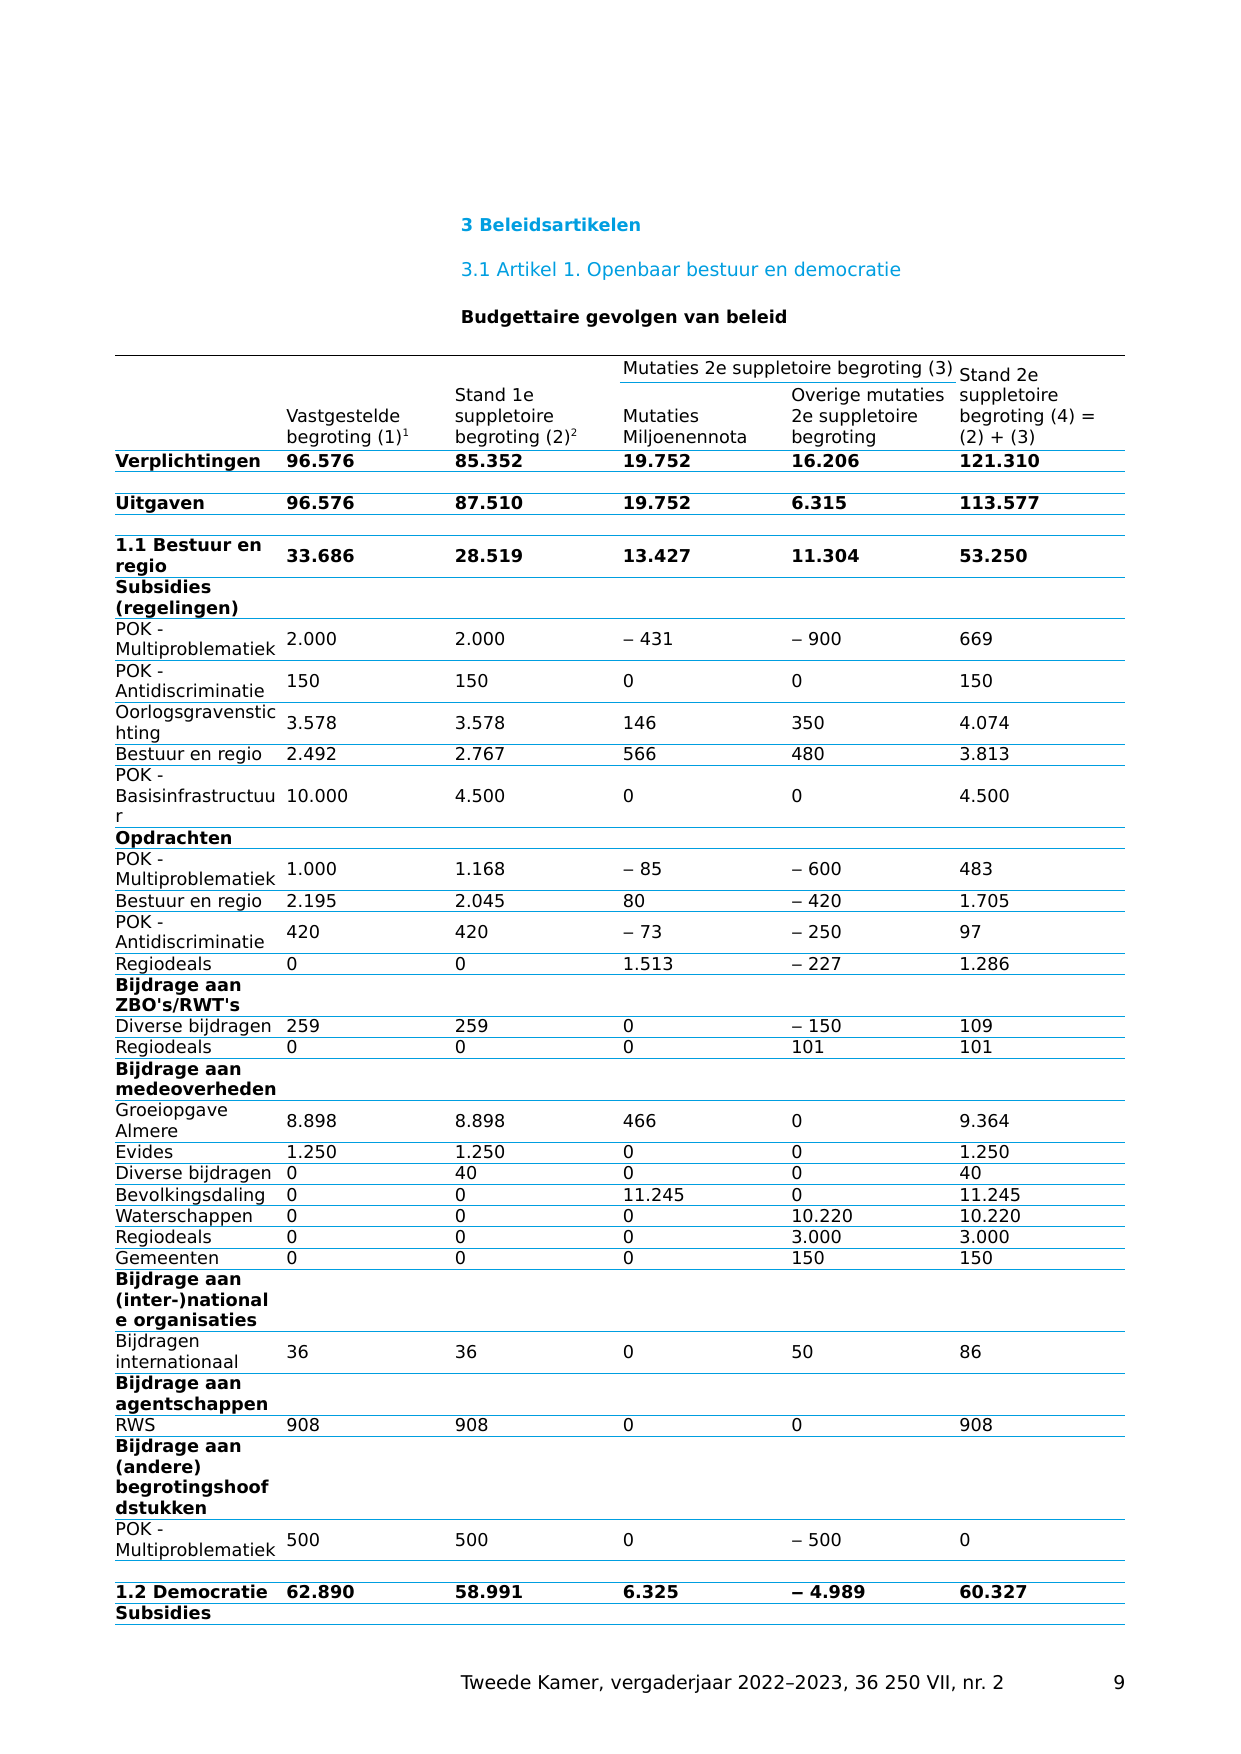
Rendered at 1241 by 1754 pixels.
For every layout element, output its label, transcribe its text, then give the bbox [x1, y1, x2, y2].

table_cell 0 [620, 1520, 788, 1560]
table_cell [956, 1561, 1125, 1582]
table_cell 9.364 [956, 1101, 1125, 1142]
table_cell 0 [788, 1185, 956, 1205]
table_cell ‒ 500 [788, 1520, 956, 1560]
table_cell 420 [283, 912, 452, 953]
table_cell Bevolkingsdaling [115, 1185, 283, 1205]
table_cell ‒ 420 [788, 891, 956, 911]
table_cell 2.195 [283, 891, 452, 911]
table_cell 4.500 [452, 766, 620, 827]
table_cell 500 [283, 1520, 452, 1560]
table_cell 0 [283, 1249, 452, 1268]
table_cell 8.898 [452, 1101, 620, 1142]
table_cell [620, 975, 788, 1016]
table_cell 0 [620, 1038, 788, 1058]
table_cell Stand 1e suppletoire begroting (2)2 [452, 356, 620, 450]
table_cell 908 [956, 1416, 1125, 1436]
table_cell ‒ 4.989 [788, 1583, 956, 1603]
table_cell [283, 1270, 452, 1331]
table_cell RWS [115, 1416, 283, 1436]
table_cell Diverse bijdragen [115, 1164, 283, 1184]
table_cell 28.519 [452, 536, 620, 576]
table_cell [620, 1604, 788, 1624]
table_cell 1.705 [956, 891, 1125, 911]
table_cell 109 [956, 1017, 1125, 1037]
table_cell 1.513 [620, 954, 788, 974]
table_cell 10.000 [283, 766, 452, 827]
table_cell [956, 828, 1125, 848]
table_cell [956, 1437, 1125, 1519]
table_cell 53.250 [956, 536, 1125, 576]
table_cell Overige mutaties 2e suppletoire begroting [788, 383, 956, 450]
table_cell 2.000 [283, 619, 452, 660]
table_cell Regiodeals [115, 954, 283, 974]
table_cell [452, 1437, 620, 1519]
table_cell ‒ 227 [788, 954, 956, 974]
table_cell [788, 515, 956, 535]
table_cell 10.220 [956, 1206, 1125, 1226]
table_cell [620, 1374, 788, 1414]
table_cell 0 [620, 766, 788, 827]
table_cell 11.304 [788, 536, 956, 576]
table_cell Bijdragen internationaal [115, 1332, 283, 1373]
table_cell 40 [452, 1164, 620, 1184]
table_cell Bestuur en regio [115, 891, 283, 911]
table_cell [620, 515, 788, 535]
table_cell Uitgaven [115, 494, 283, 513]
table_cell POK - Basisinfrastructuur [115, 766, 283, 827]
table_cell 0 [283, 1164, 452, 1184]
table_cell [620, 1437, 788, 1519]
table_cell 483 [956, 849, 1125, 890]
table_cell 0 [956, 1520, 1125, 1560]
table_cell ‒ 900 [788, 619, 956, 660]
table_cell POK - Antidiscriminatie [115, 912, 283, 953]
table_cell 0 [283, 1038, 452, 1058]
table_cell [283, 1604, 452, 1624]
table_cell [788, 472, 956, 492]
title 3 Beleidsartikelen [461, 213, 1125, 236]
table_cell 86 [956, 1332, 1125, 1373]
table_cell 2.767 [452, 745, 620, 765]
table_cell Bijdrage aan agentschappen [115, 1374, 283, 1414]
table_cell [115, 356, 283, 450]
table_cell [620, 1270, 788, 1331]
table_cell Diverse bijdragen [115, 1017, 283, 1037]
table_cell 0 [620, 1416, 788, 1436]
table_cell [283, 1437, 452, 1519]
table_cell 4.074 [956, 703, 1125, 743]
table_cell [956, 1059, 1125, 1100]
table_cell 60.327 [956, 1583, 1125, 1603]
table_cell Mutaties 2e suppletoire begroting (3) [620, 356, 956, 382]
table_cell Bijdrage aan ZBO's/RWT's [115, 975, 283, 1016]
table_cell 36 [452, 1332, 620, 1373]
table_cell Opdrachten [115, 828, 283, 848]
table_cell [956, 1604, 1125, 1624]
table_cell Subsidies [115, 1604, 283, 1624]
table_cell 0 [283, 1227, 452, 1247]
table_cell 0 [788, 766, 956, 827]
table_cell [788, 975, 956, 1016]
table_cell 1.250 [452, 1143, 620, 1163]
table_cell 96.576 [283, 451, 452, 471]
table_cell [620, 578, 788, 618]
table_cell Subsidies (regelingen) [115, 578, 283, 618]
text Budgettaire gevolgen van beleid [461, 305, 1125, 328]
table_cell 3.000 [956, 1227, 1125, 1247]
table_cell 480 [788, 745, 956, 765]
table_header Tabel 5 Budgettaire gevolgen van beleid artikel 1. Openbaar bestuur en democratie (bedragen x € 1.000) [115, 330, 1125, 355]
table_cell 10.220 [788, 1206, 956, 1226]
table_cell [283, 828, 452, 848]
table_cell Oorlogsgravenstichting [115, 703, 283, 743]
table_cell 1.000 [283, 849, 452, 890]
table_cell 36 [283, 1332, 452, 1373]
table_cell 0 [788, 661, 956, 702]
table_cell [452, 1604, 620, 1624]
table_cell [452, 1561, 620, 1582]
title 3.1 Artikel 1. Openbaar bestuur en democratie [461, 259, 1125, 281]
table_cell 2.045 [452, 891, 620, 911]
table_cell 40 [956, 1164, 1125, 1184]
table_cell 0 [788, 1101, 956, 1142]
table_cell ‒ 150 [788, 1017, 956, 1037]
table_cell 566 [620, 745, 788, 765]
table_cell 1.286 [956, 954, 1125, 974]
table_cell Stand 2e suppletoire begroting (4) = (2) + (3) [956, 356, 1125, 450]
table_cell Verplichtingen [115, 451, 283, 471]
table_cell 87.510 [452, 494, 620, 513]
table_cell 50 [788, 1332, 956, 1373]
table_cell POK - Multiproblematiek [115, 849, 283, 890]
table_cell 121.310 [956, 451, 1125, 471]
table_cell [620, 1561, 788, 1582]
table_cell [956, 515, 1125, 535]
table_cell [956, 975, 1125, 1016]
table_cell 19.752 [620, 494, 788, 513]
table_cell 0 [620, 661, 788, 702]
table_cell POK - Multiproblematiek [115, 619, 283, 660]
table_cell 0 [452, 1249, 620, 1268]
table_cell ‒ 250 [788, 912, 956, 953]
table_cell Groeiopgave Almere [115, 1101, 283, 1142]
table_cell 0 [620, 1206, 788, 1226]
table_cell [620, 828, 788, 848]
table_cell [452, 472, 620, 492]
table_cell Bijdrage aan (andere) begrotingshoofdstukken [115, 1437, 283, 1519]
table_cell 500 [452, 1520, 620, 1560]
table_cell 80 [620, 891, 788, 911]
table_cell 0 [620, 1227, 788, 1247]
table_cell 1.250 [956, 1143, 1125, 1163]
table_cell Regiodeals [115, 1227, 283, 1247]
table_cell 150 [788, 1249, 956, 1268]
table_cell Bijdrage aan (inter-)nationale organisaties [115, 1270, 283, 1331]
table_cell [788, 828, 956, 848]
table_cell 8.898 [283, 1101, 452, 1142]
table_cell 0 [620, 1164, 788, 1184]
table_cell Bestuur en regio [115, 745, 283, 765]
table_cell 0 [788, 1416, 956, 1436]
table_cell [283, 578, 452, 618]
table_cell 150 [452, 661, 620, 702]
table_cell 0 [620, 1143, 788, 1163]
table_cell [956, 472, 1125, 492]
table_cell 11.245 [956, 1185, 1125, 1205]
table_cell 0 [283, 1206, 452, 1226]
table_cell ‒ 73 [620, 912, 788, 953]
table_cell 3.813 [956, 745, 1125, 765]
table_cell 97 [956, 912, 1125, 953]
table_cell [283, 1059, 452, 1100]
table_cell Regiodeals [115, 1038, 283, 1058]
table_cell [452, 578, 620, 618]
table_cell 0 [788, 1164, 956, 1184]
table_cell Gemeenten [115, 1249, 283, 1268]
table_cell 669 [956, 619, 1125, 660]
table_cell [283, 515, 452, 535]
table_cell Evides [115, 1143, 283, 1163]
table_cell 1.168 [452, 849, 620, 890]
table_cell 0 [452, 1206, 620, 1226]
table_cell 150 [283, 661, 452, 702]
table_cell [620, 472, 788, 492]
table_cell [283, 1374, 452, 1414]
table_cell [788, 1437, 956, 1519]
table_cell 150 [956, 1249, 1125, 1268]
table_cell 1.2 Democratie [115, 1583, 283, 1603]
table_cell [788, 1059, 956, 1100]
table_cell 259 [283, 1017, 452, 1037]
table_cell 146 [620, 703, 788, 743]
table_cell 1.250 [283, 1143, 452, 1163]
table_cell 2.492 [283, 745, 452, 765]
table_cell 19.752 [620, 451, 788, 471]
table_cell 0 [620, 1249, 788, 1268]
table_cell ‒ 85 [620, 849, 788, 890]
table_cell 0 [452, 1185, 620, 1205]
table_cell 3.578 [283, 703, 452, 743]
table_cell [956, 1270, 1125, 1331]
table_cell 0 [283, 1185, 452, 1205]
table_cell [115, 515, 283, 535]
table_cell 908 [283, 1416, 452, 1436]
table_cell 0 [788, 1143, 956, 1163]
table_cell 2.000 [452, 619, 620, 660]
table_cell 13.427 [620, 536, 788, 576]
table_cell Mutaties Miljoenennota [620, 383, 788, 450]
table_cell 11.245 [620, 1185, 788, 1205]
table_cell [283, 1561, 452, 1582]
table_cell 0 [283, 954, 452, 974]
table_cell [283, 975, 452, 1016]
table_cell Bijdrage aan medeoverheden [115, 1059, 283, 1100]
table_cell 101 [788, 1038, 956, 1058]
table_cell [452, 1374, 620, 1414]
table_cell 6.325 [620, 1583, 788, 1603]
table_cell 1.1 Bestuur en regio [115, 536, 283, 576]
table_cell 0 [620, 1332, 788, 1373]
table_cell [788, 1270, 956, 1331]
table_cell 6.315 [788, 494, 956, 513]
table_cell [788, 578, 956, 618]
table_cell ‒ 431 [620, 619, 788, 660]
table_cell Vastgestelde begroting (1)1 [283, 356, 452, 450]
table_cell 101 [956, 1038, 1125, 1058]
table_cell [956, 578, 1125, 618]
table_cell 150 [956, 661, 1125, 702]
table_cell [452, 828, 620, 848]
table_cell 420 [452, 912, 620, 953]
table_cell [788, 1604, 956, 1624]
table_cell [283, 472, 452, 492]
table_cell [452, 515, 620, 535]
table_cell POK - Multiproblematiek [115, 1520, 283, 1560]
table_cell [788, 1561, 956, 1582]
table_cell [620, 1059, 788, 1100]
table_cell 58.991 [452, 1583, 620, 1603]
table_cell 0 [452, 1227, 620, 1247]
table_cell ‒ 600 [788, 849, 956, 890]
table_cell [115, 472, 283, 492]
table_cell 4.500 [956, 766, 1125, 827]
table_cell 16.206 [788, 451, 956, 471]
table_cell 96.576 [283, 494, 452, 513]
table_cell 0 [620, 1017, 788, 1037]
table_cell [452, 1059, 620, 1100]
table_cell 3.000 [788, 1227, 956, 1247]
table_cell 62.890 [283, 1583, 452, 1603]
table_cell 259 [452, 1017, 620, 1037]
table_cell [788, 1374, 956, 1414]
table_cell [452, 975, 620, 1016]
table_cell 0 [452, 954, 620, 974]
table_cell Waterschappen [115, 1206, 283, 1226]
table_cell [115, 1561, 283, 1582]
table_cell 113.577 [956, 494, 1125, 513]
table_cell 0 [452, 1038, 620, 1058]
table_cell 908 [452, 1416, 620, 1436]
table_cell 3.578 [452, 703, 620, 743]
table_cell 85.352 [452, 451, 620, 471]
table_cell 33.686 [283, 536, 452, 576]
table_cell 350 [788, 703, 956, 743]
table_cell POK - Antidiscriminatie [115, 661, 283, 702]
table_cell 466 [620, 1101, 788, 1142]
table_cell [956, 1374, 1125, 1414]
table_cell [452, 1270, 620, 1331]
